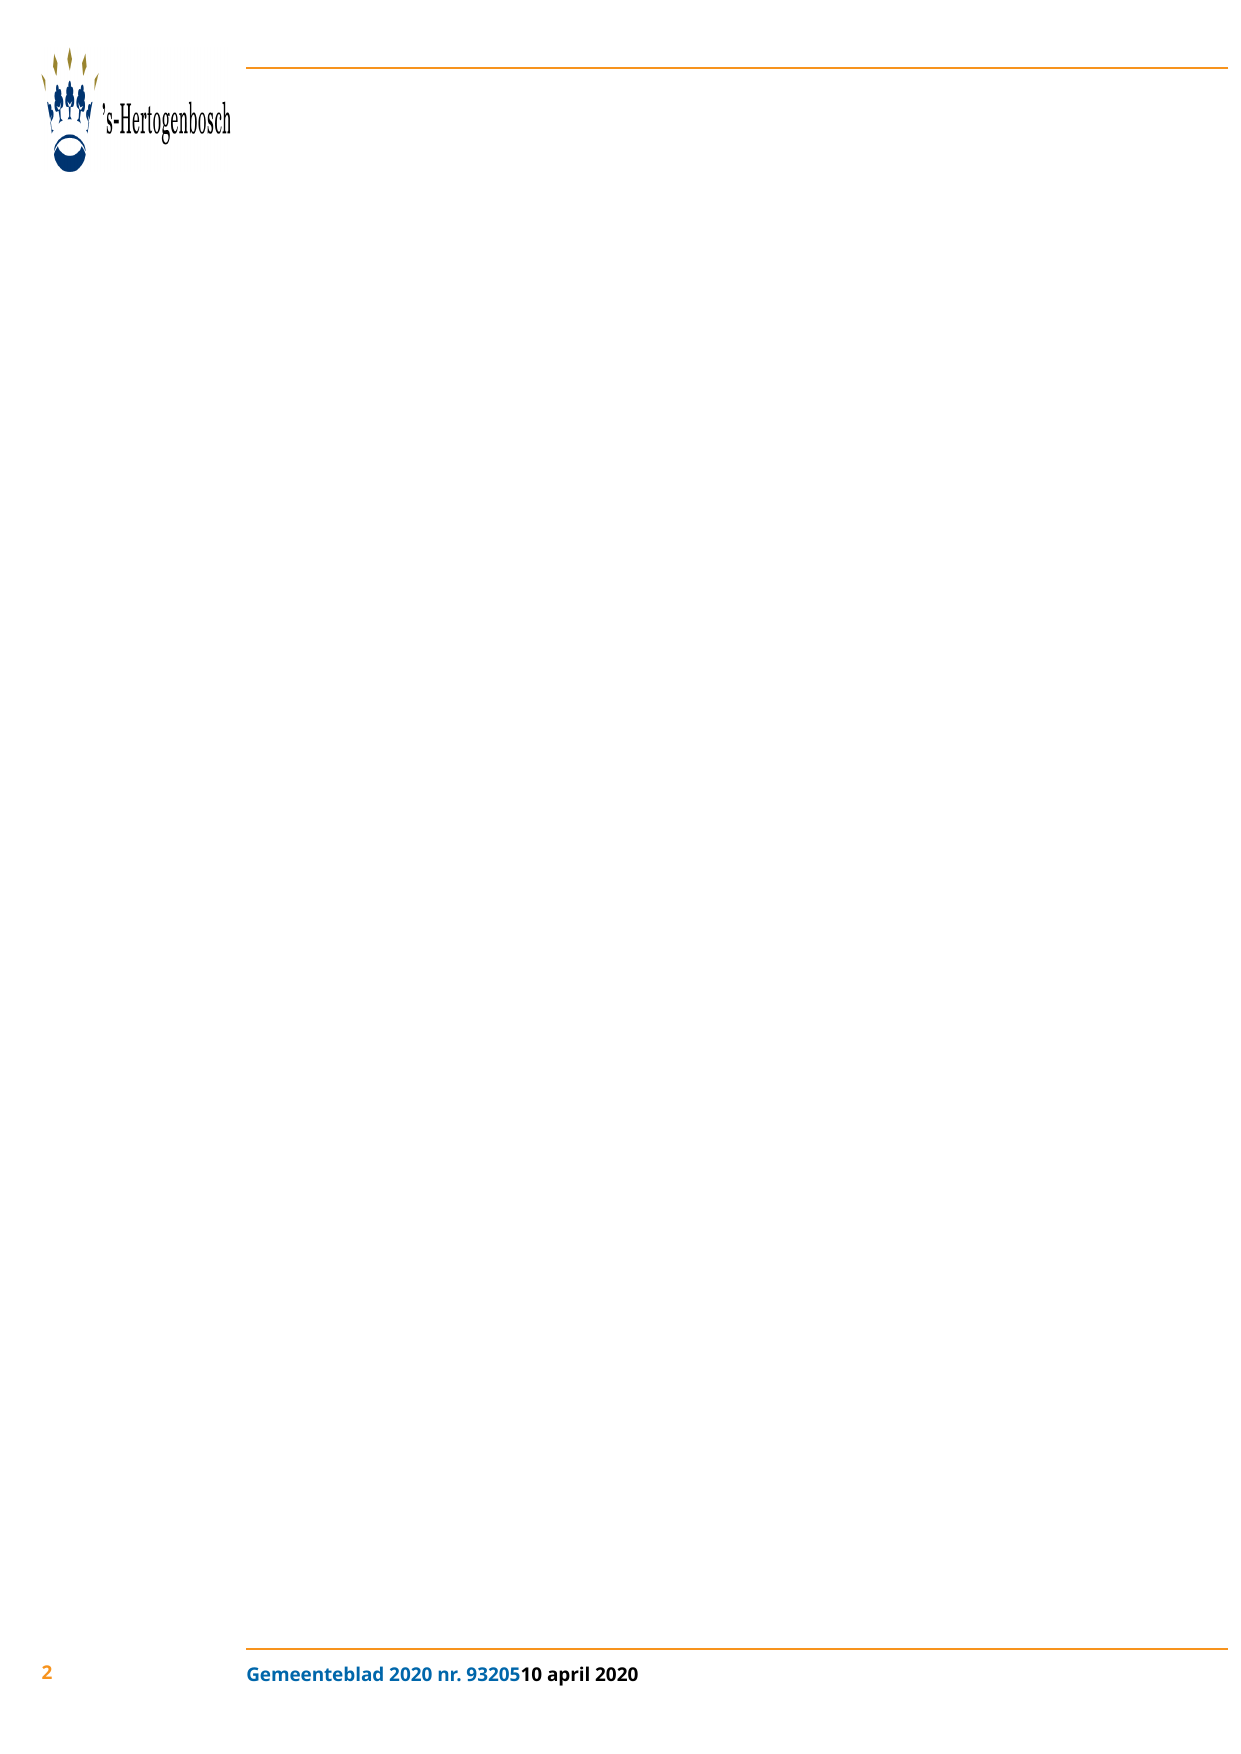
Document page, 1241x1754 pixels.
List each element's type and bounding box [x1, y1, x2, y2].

picture [41, 47, 231, 172]
